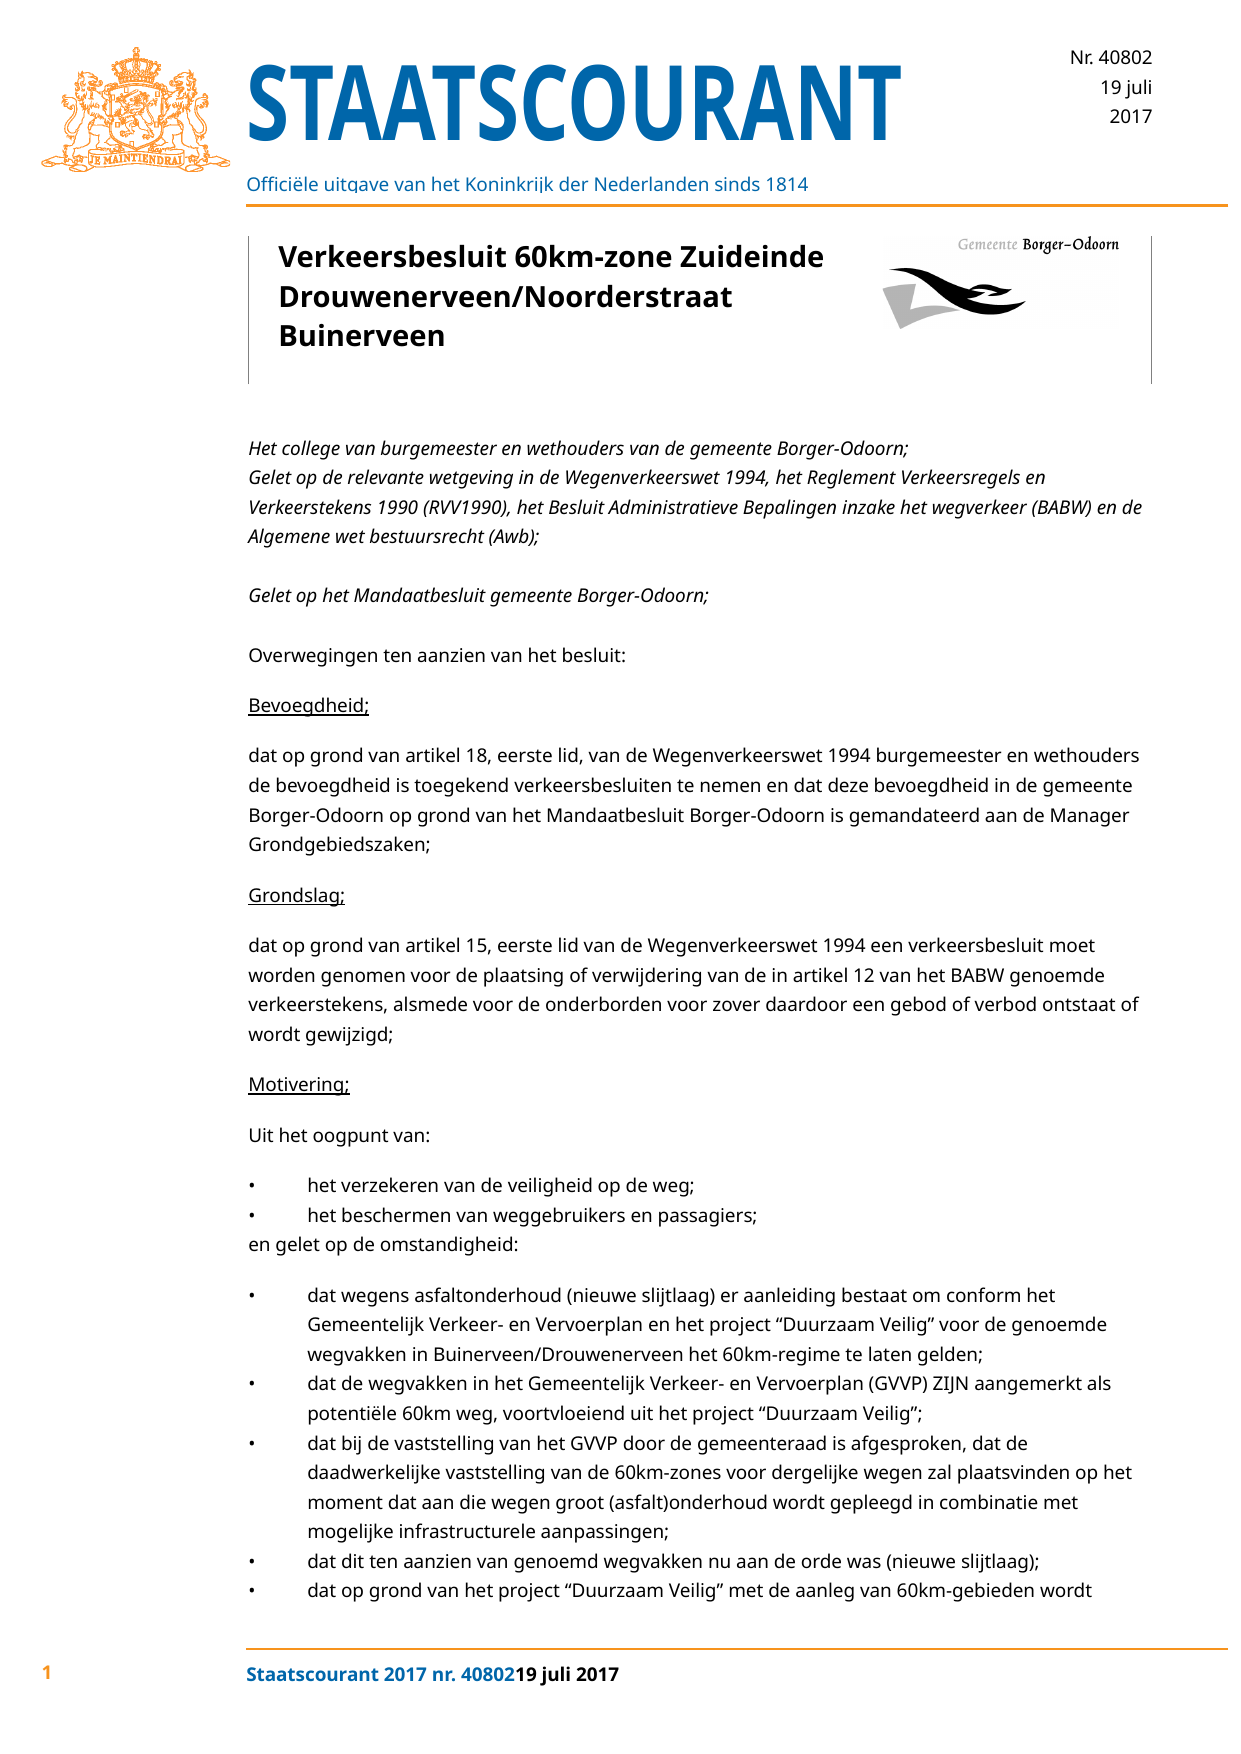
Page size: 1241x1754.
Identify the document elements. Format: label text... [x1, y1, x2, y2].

text Gelet op de relevante wetgeving in de Wegenverkeerswet 1994, het Reglement Verkeersregels en Verkeerstekens 1990 (RVV1990), het Besluit Administratieve Bepalingen inzake het wegverkeer (BABW) en de Algemene wet bestuursrecht (Awb); [248, 464, 1152, 549]
list het beschermen van weggebruikers en passagiers; [248, 1202, 1152, 1227]
text dat op grond van artikel 15, eerste lid van de Wegenverkeerswet 1994 een verkeersbesluit moet worden genomen voor de plaatsing of verwijdering van de in artikel 12 van het BABW genoemde verkeerstekens, alsmede voor de onderborden voor zover daardoor een gebod of verbod ontstaat of wordt gewijzigd; [248, 932, 1152, 1047]
text Uit het oogpunt van: [248, 1122, 1152, 1147]
list het verzekeren van de veiligheid op de weg; [248, 1172, 1152, 1198]
list dat bij de vaststelling van het GVVP door de gemeenteraad is afgesproken, dat de daadwerkelijke vaststelling van de 60km-zones voor dergelijke wegen zal plaatsvinden op het moment dat aan die wegen groot (asfalt)onderhoud wordt gepleegd in combinatie met mogelijke infrastructurele aanpassingen; [248, 1430, 1152, 1544]
list dat dit ten aanzien van genoemd wegvakken nu aan de orde was (nieuwe slijtlaag); [248, 1548, 1152, 1574]
table_header Verkeersbesluit 60km-zone Zuideinde Drouwenerveen/Noorderstraat Buinerveen [249, 236, 850, 384]
text Overwegingen ten aanzien van het besluit: [248, 642, 1152, 667]
text Gelet op het Mandaatbesluit gemeente Borger-Odoorn; [248, 583, 1152, 608]
text Het college van burgemeester en wethouders van de gemeente Borger-Odoorn; [248, 435, 1152, 460]
list dat de wegvakken in het Gemeentelijk Verkeer- en Vervoerplan (GVVP) ZIJN aangemerkt als potentiële 60km weg, voortvloeiend uit het project “Duurzaam Veilig”; [248, 1371, 1152, 1426]
picture [882, 236, 1119, 329]
text Bevoegdheid; [248, 692, 1152, 718]
text en gelet op de omstandigheid: [248, 1231, 1152, 1257]
table_header [850, 236, 1151, 384]
text Motivering; [248, 1071, 1152, 1097]
list dat wegens asfaltonderhoud (nieuwe slijtlaag) er aanleiding bestaat om conform het Gemeentelijk Verkeer- en Vervoerplan en het project “Duurzaam Veilig” voor de genoemde wegvakken in Buinerveen/Drouwenerveen het 60km-regime te laten gelden; [248, 1282, 1152, 1367]
picture [41, 47, 231, 172]
text Grondslag; [248, 882, 1152, 907]
list dat op grond van het project “Duurzaam Veilig” met de aanleg van 60km-gebieden wordt [248, 1578, 1152, 1603]
text dat op grond van artikel 18, eerste lid, van de Wegenverkeerswet 1994 burgemeester en wethouders de bevoegdheid is toegekend verkeersbesluiten te nemen en dat deze bevoegdheid in de gemeente Borger-Odoorn op grond van het Mandaatbesluit Borger-Odoorn is gemandateerd aan de Manager Grondgebiedszaken; [248, 743, 1152, 857]
